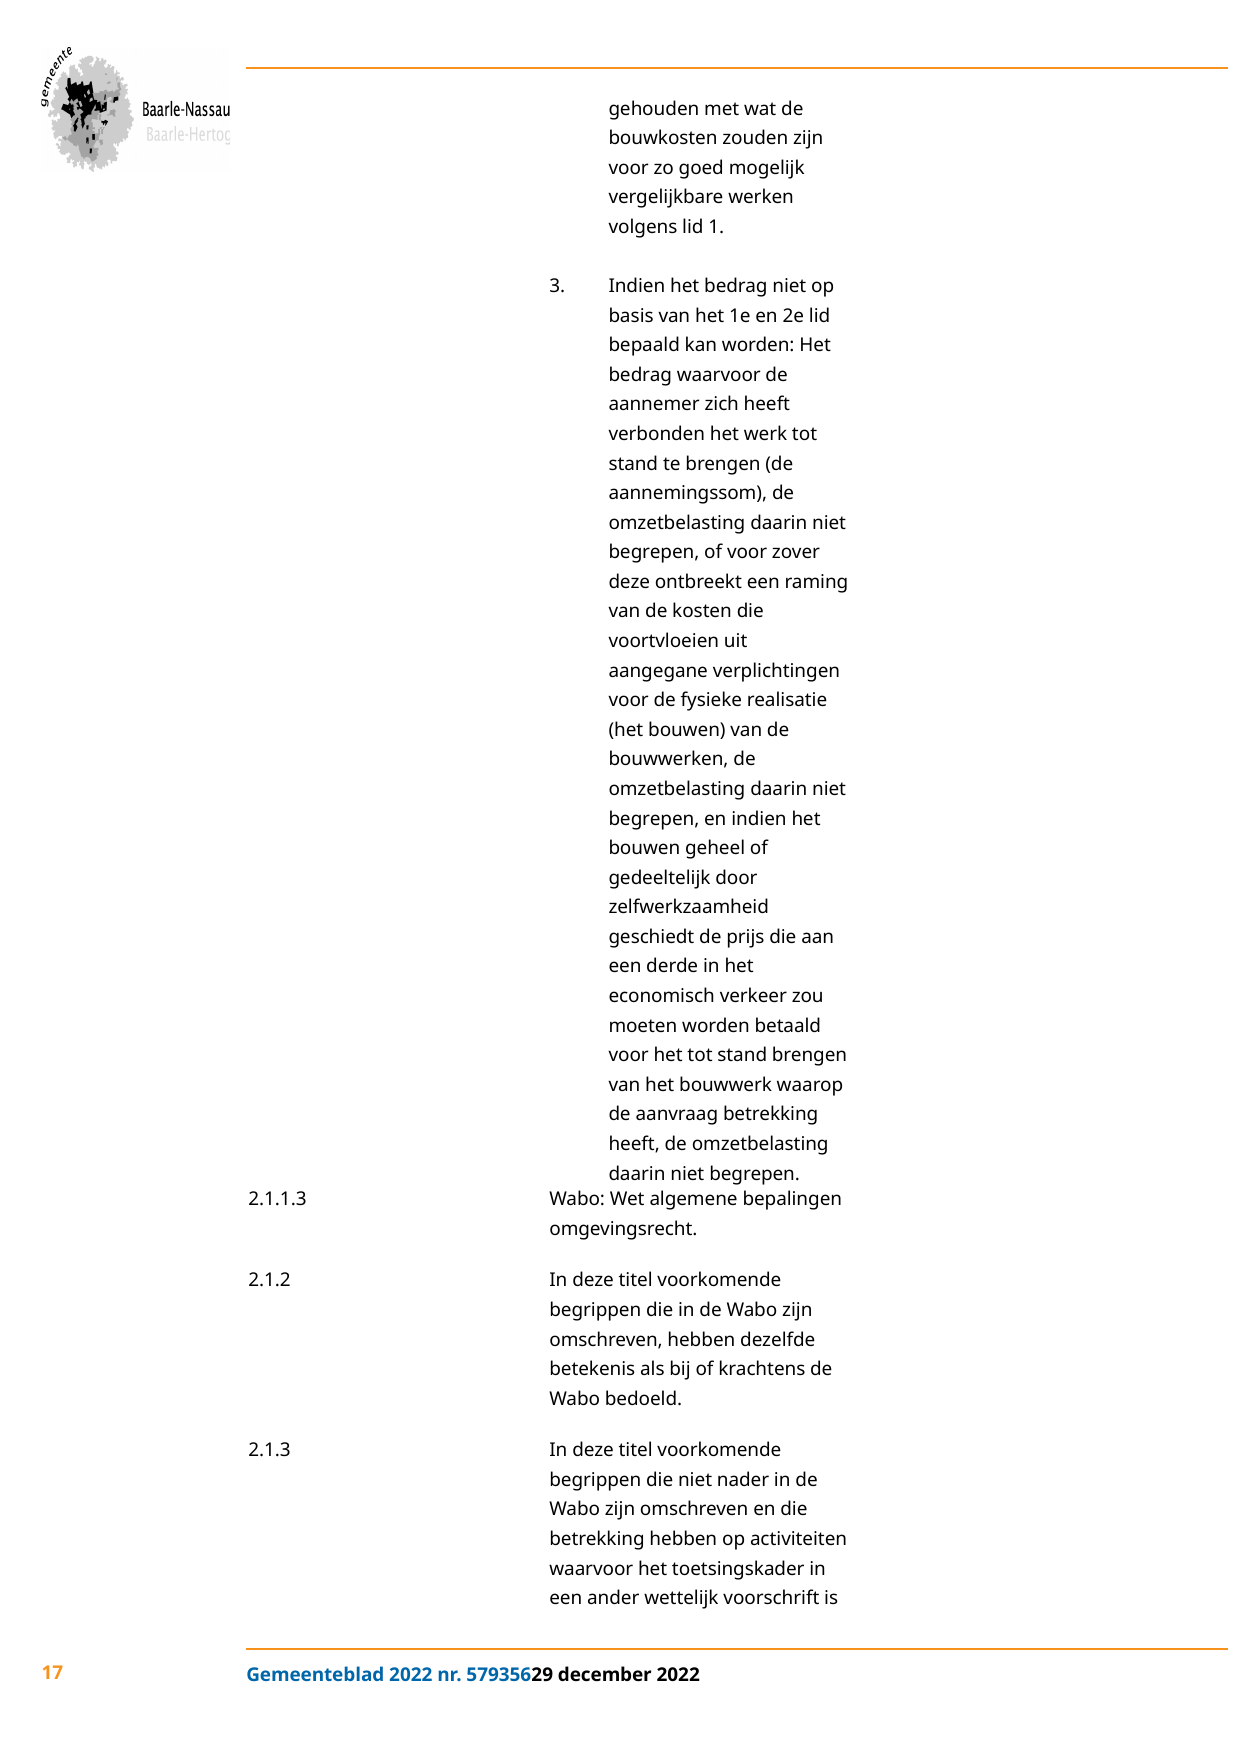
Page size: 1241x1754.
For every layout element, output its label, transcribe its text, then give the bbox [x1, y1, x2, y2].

table_cell 2.1.2 [248, 1267, 549, 1411]
table_cell In deze titel voorkomende begrippen die in de Wabo zijn omschreven, hebben dezelfde betekenis als bij of krachtens de Wabo bedoeld. [549, 1267, 850, 1411]
table_cell 2.1.1.3 [248, 1186, 549, 1241]
table_cell [248, 95, 549, 1186]
table_cell gehouden met wat de bouwkosten zouden zijn voor zo goed mogelijk vergelijkbare werken volgens lid 1. Indien het bedrag niet op basis van het 1e en 2e lid bepaald kan worden: Het bedrag waarvoor de aannemer zich heeft verbonden het werk tot stand te brengen (de aannemingssom), de omzetbelasting daarin niet begrepen, of voor zover deze ontbreekt een raming van de kosten die voortvloeien uit aangegane verplichtingen voor de fysieke realisatie (het bouwen) van de bouwwerken, de omzetbelasting daarin niet begrepen, en indien het bouwen geheel of gedeeltelijk door zelfwerkzaamheid geschiedt de prijs die aan een derde in het economisch verkeer zou moeten worden betaald voor het tot stand brengen van het bouwwerk waarop de aanvraag betrekking heeft, de omzetbelasting daarin niet begrepen. [549, 95, 850, 1186]
table_cell [850, 95, 1152, 1186]
table_cell [248, 1241, 549, 1267]
table_cell In deze titel voorkomende begrippen die niet nader in de Wabo zijn omschreven en die betrekking hebben op activiteiten waarvoor het toetsingskader in een ander wettelijk voorschrift is [549, 1436, 850, 1610]
table_cell [248, 1411, 549, 1436]
table_cell 2.1.3 [248, 1436, 549, 1610]
table_cell [850, 1411, 1152, 1436]
picture [41, 47, 231, 172]
table_cell [549, 1411, 850, 1436]
table_cell [850, 1186, 1152, 1241]
table_cell [549, 1241, 850, 1267]
table_cell Wabo: Wet algemene bepalingen omgevingsrecht. [549, 1186, 850, 1241]
table_cell [850, 1267, 1152, 1411]
table_cell [850, 1436, 1152, 1610]
table_cell [850, 1241, 1152, 1267]
